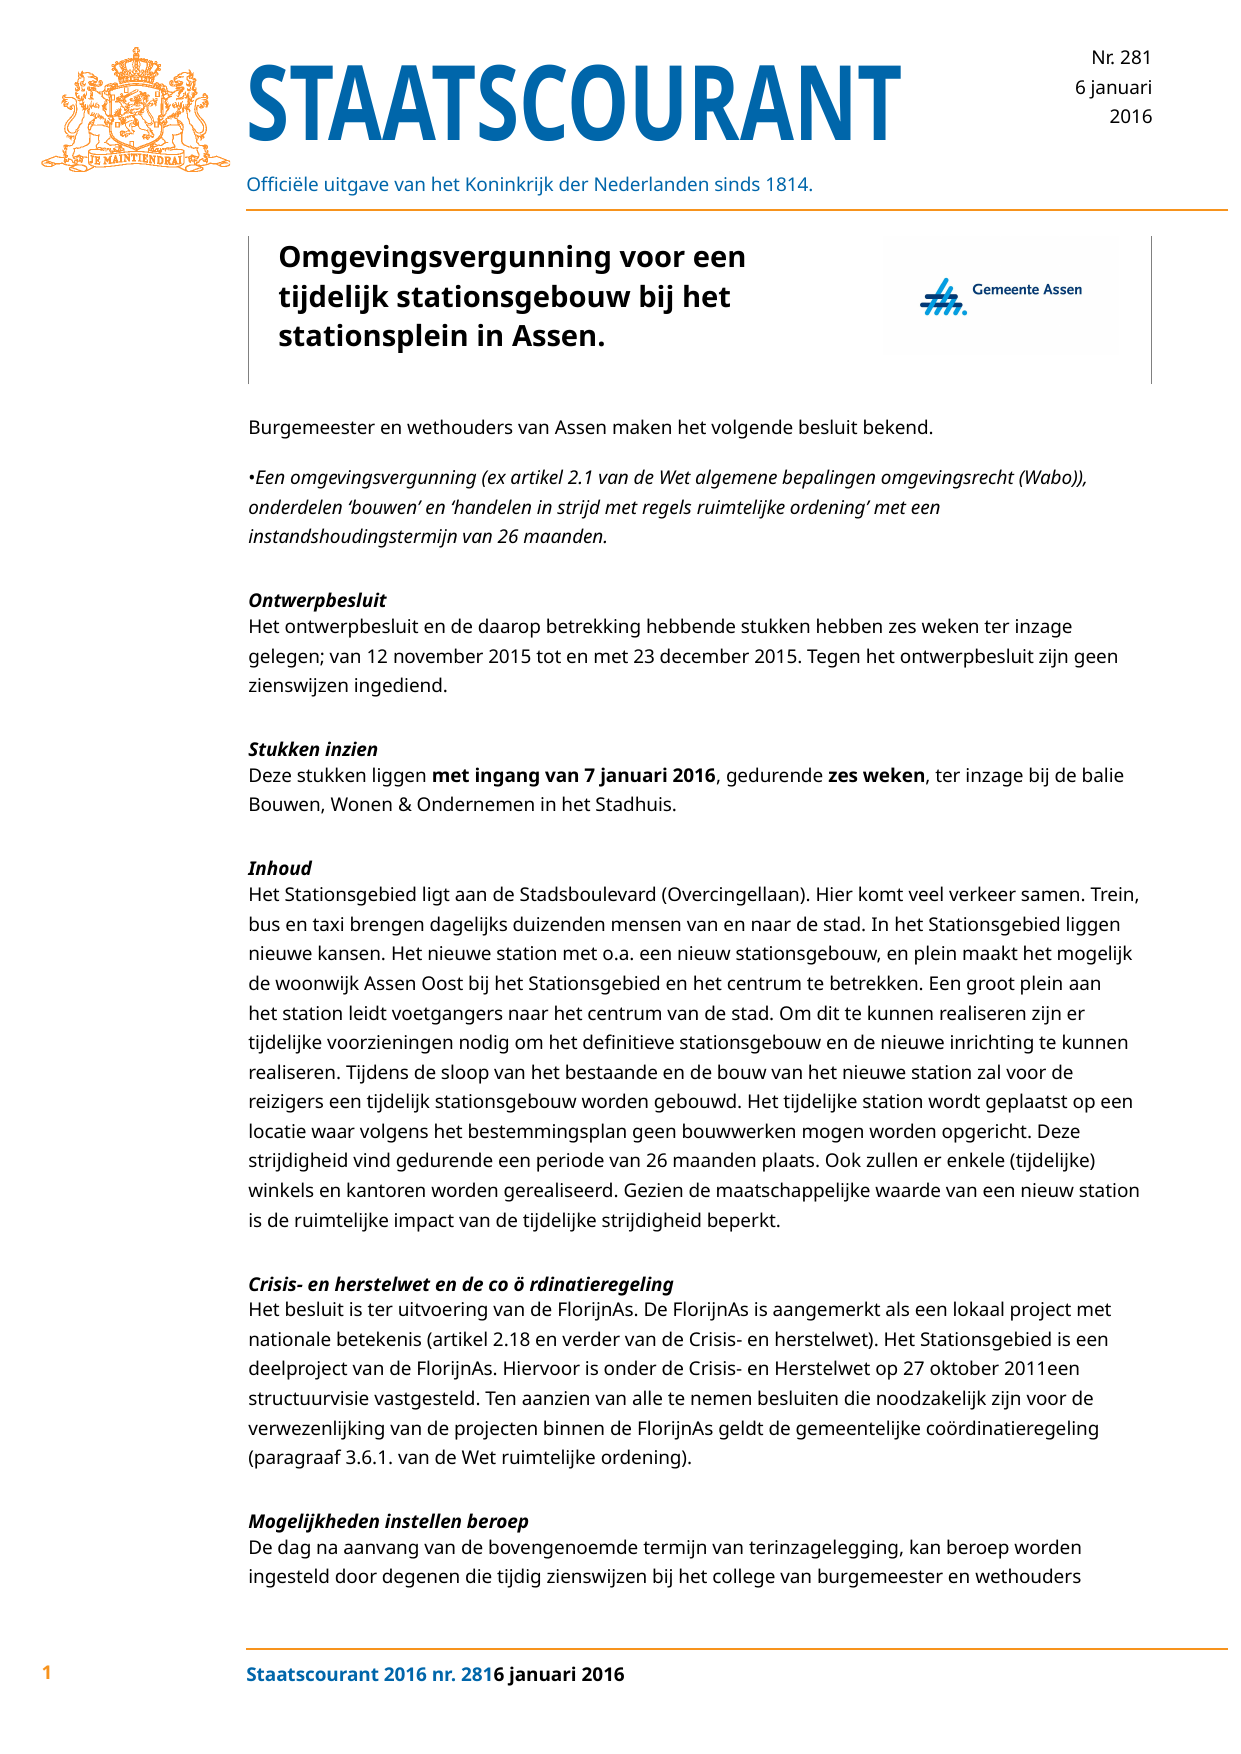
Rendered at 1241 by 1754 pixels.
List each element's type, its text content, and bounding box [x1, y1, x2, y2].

picture [882, 236, 1119, 355]
table_header [850, 236, 1151, 384]
text Het besluit is ter uitvoering van de FlorijnAs. De FlorijnAs is aangemerkt als een lokaal project met nationale betekenis (artikel 2.18 en verder van de Crisis- en herstelwet). Het Stationsgebied is een deelproject van de FlorijnAs. Hiervoor is onder de Crisis- en Herstelwet op 27 oktober 2011een structuurvisie vastgesteld. Ten aanzien van alle te nemen besluiten die noodzakelijk zijn voor de verwezenlijking van de projecten binnen de FlorijnAs geldt de gemeentelijke coördinatieregeling (paragraaf 3.6.1. van de Wet ruimtelijke ordening). [248, 1296, 1152, 1470]
text •Een omgevingsvergunning (ex artikel 2.1 van de Wet algemene bepalingen omgevingsrecht (Wabo)), onderdelen ‘bouwen’ en ‘handelen in strijd met regels ruimtelijke ordening’ met een instandshoudingstermijn van 26 maanden. [248, 464, 1152, 549]
text Deze stukken liggen met ingang van 7 januari 2016, gedurende zes weken, ter inzage bij de balie Bouwen, Wonen & Ondernemen in het Stadhuis. [248, 762, 1152, 817]
text Burgemeester en wethouders van Assen maken het volgende besluit bekend. [248, 414, 1152, 440]
text De dag na aanvang van de bovengenoemde termijn van terinzagelegging, kan beroep worden ingesteld door degenen die tijdig zienswijzen bij het college van burgemeester en wethouders [248, 1534, 1152, 1589]
table_header Omgevingsvergunning voor een tijdelijk stationsgebouw bij het stationsplein in Assen. [249, 236, 850, 384]
text Het ontwerpbesluit en de daarop betrekking hebbende stukken hebben zes weken ter inzage gelegen; van 12 november 2015 tot en met 23 december 2015. Tegen het ontwerpbesluit zijn geen zienswijzen ingediend. [248, 613, 1152, 698]
text Mogelijkheden instellen beroep [248, 1508, 1152, 1534]
text Crisis- en herstelwet en de co ö rdinatieregeling [248, 1271, 1152, 1296]
text Inhoud [248, 856, 1152, 881]
text Stukken inzien [248, 736, 1152, 762]
text Ontwerpbesluit [248, 587, 1152, 613]
text Het Stationsgebied ligt aan de Stadsboulevard (Overcingellaan). Hier komt veel verkeer samen. Trein, bus en taxi brengen dagelijks duizenden mensen van en naar de stad. In het Stationsgebied liggen nieuwe kansen. Het nieuwe station met o.a. een nieuw stationsgebouw, en plein maakt het mogelijk de woonwijk Assen Oost bij het Stationsgebied en het centrum te betrekken. Een groot plein aan het station leidt voetgangers naar het centrum van de stad. Om dit te kunnen realiseren zijn er tijdelijke voorzieningen nodig om het definitieve stationsgebouw en de nieuwe inrichting te kunnen realiseren. Tijdens de sloop van het bestaande en de bouw van het nieuwe station zal voor de reizigers een tijdelijk stationsgebouw worden gebouwd. Het tijdelijke station wordt geplaatst op een locatie waar volgens het bestemmingsplan geen bouwwerken mogen worden opgericht. Deze strijdigheid vind gedurende een periode van 26 maanden plaats. Ook zullen er enkele (tijdelijke) winkels en kantoren worden gerealiseerd. Gezien de maatschappelijke waarde van een nieuw station is de ruimtelijke impact van de tijdelijke strijdigheid beperkt. [248, 881, 1152, 1232]
picture [41, 47, 231, 172]
